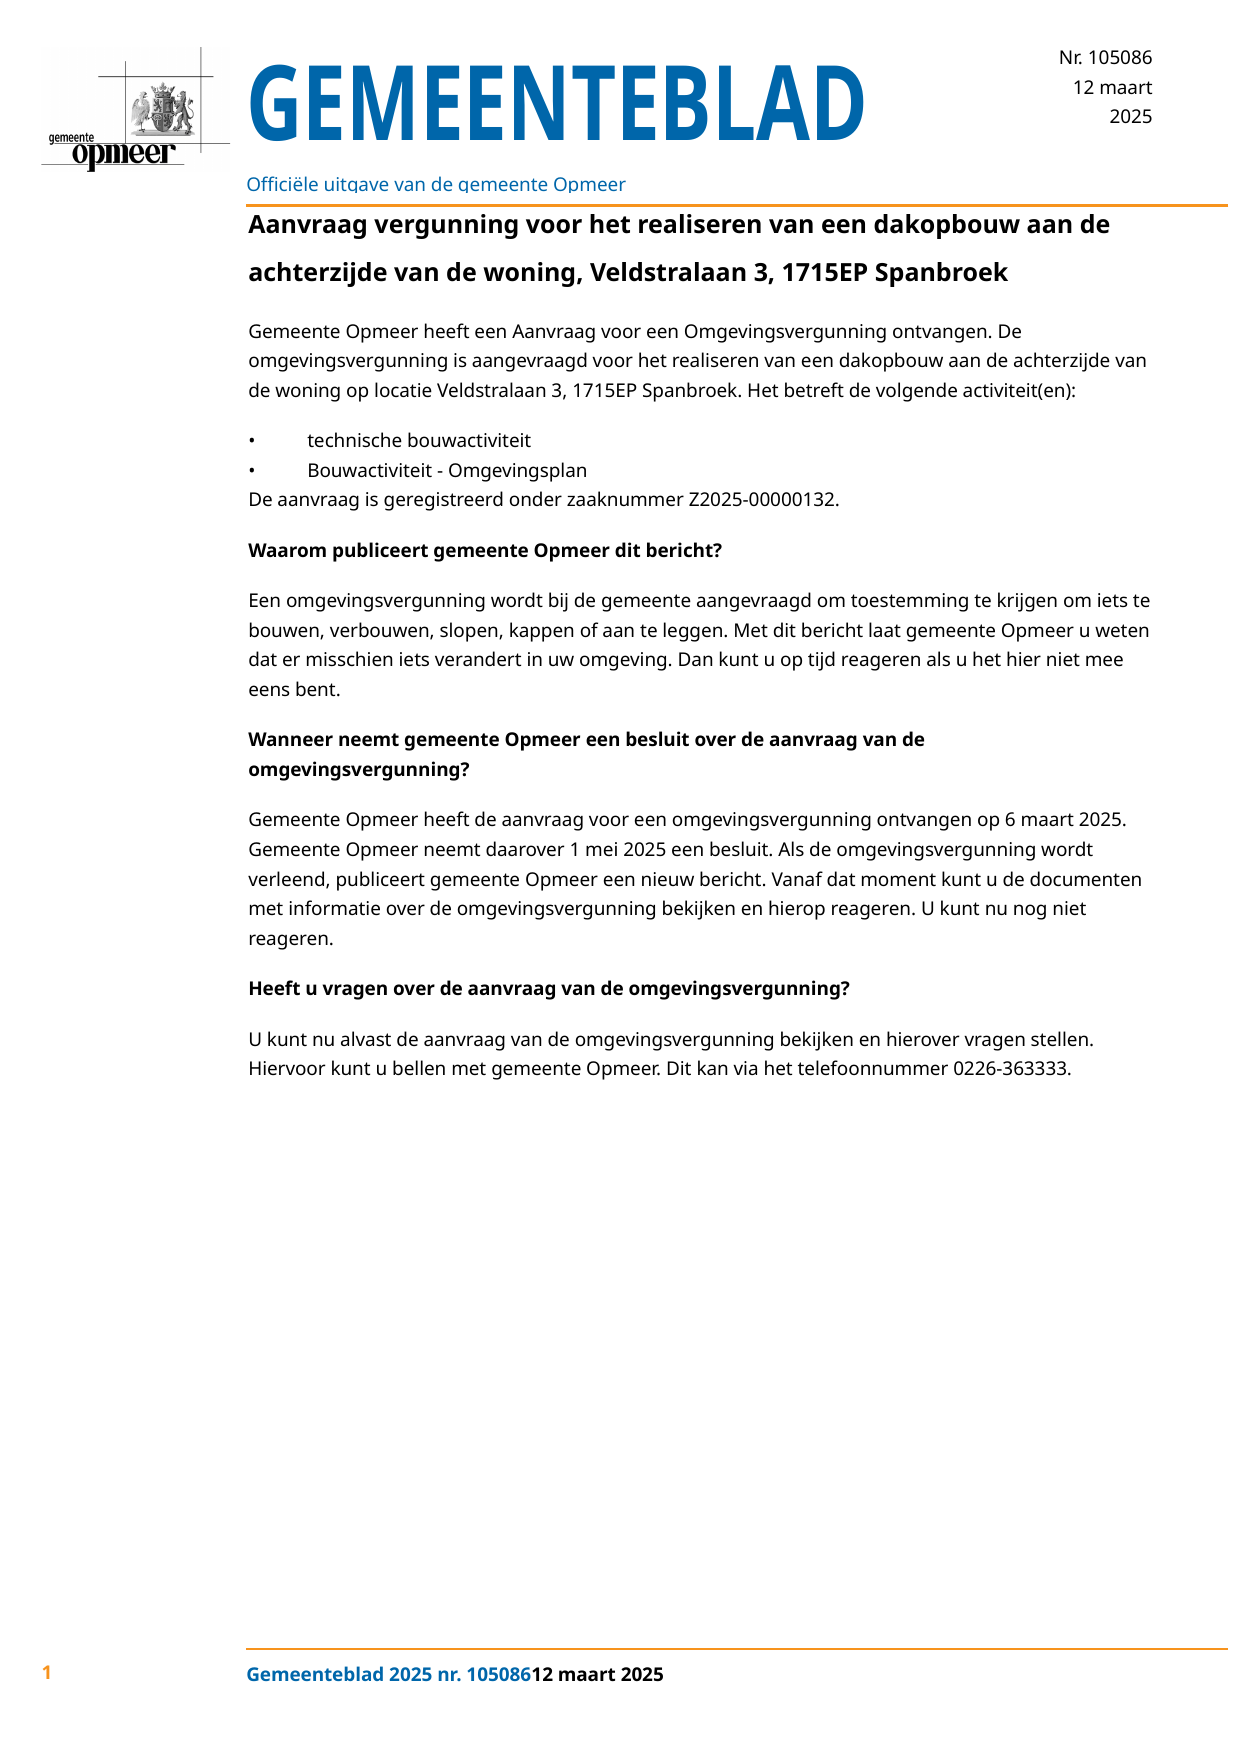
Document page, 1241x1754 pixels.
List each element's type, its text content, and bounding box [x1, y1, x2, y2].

text De aanvraag is geregistreerd onder zaaknummer Z2025-00000132. [248, 487, 1152, 512]
text U kunt nu alvast de aanvraag van de omgevingsvergunning bekijken en hierover vragen stellen. Hiervoor kunt u bellen met gemeente Opmeer. Dit kan via het telefoonnummer 0226-363333. [248, 1026, 1152, 1081]
picture [41, 47, 231, 172]
text Waarom publiceert gemeente Opmeer dit bericht? [248, 537, 1152, 563]
text Heeft u vragen over de aanvraag van de omgevingsvergunning? [248, 975, 1152, 1001]
text Aanvraag vergunning voor het realiseren van een dakopbouw aan de achterzijde van de woning, Veldstralaan 3, 1715EP Spanbroek [248, 207, 1152, 288]
text Wanneer neemt gemeente Opmeer een besluit over de aanvraag van de omgevingsvergunning? [248, 727, 1152, 782]
text Gemeente Opmeer heeft een Aanvraag voor een Omgevingsvergunning ontvangen. De omgevingsvergunning is aangevraagd voor het realiseren van een dakopbouw aan de achterzijde van de woning op locatie Veldstralaan 3, 1715EP Spanbroek. Het betreft de volgende activiteit(en): [248, 318, 1152, 403]
list technische bouwactiviteit [248, 427, 1152, 453]
text Gemeente Opmeer heeft de aanvraag voor een omgevingsvergunning ontvangen op 6 maart 2025. Gemeente Opmeer neemt daarover 1 mei 2025 een besluit. Als de omgevingsvergunning wordt verleend, publiceert gemeente Opmeer een nieuw bericht. Vanaf dat moment kunt u de documenten met informatie over de omgevingsvergunning bekijken en hierop reageren. U kunt nu nog niet reageren. [248, 807, 1152, 951]
list Bouwactiviteit - Omgevingsplan [248, 457, 1152, 483]
text Een omgevingsvergunning wordt bij de gemeente aangevraagd om toestemming te krijgen om iets te bouwen, verbouwen, slopen, kappen of aan te leggen. Met dit bericht laat gemeente Opmeer u weten dat er misschien iets verandert in uw omgeving. Dan kunt u op tijd reageren als u het hier niet mee eens bent. [248, 587, 1152, 702]
